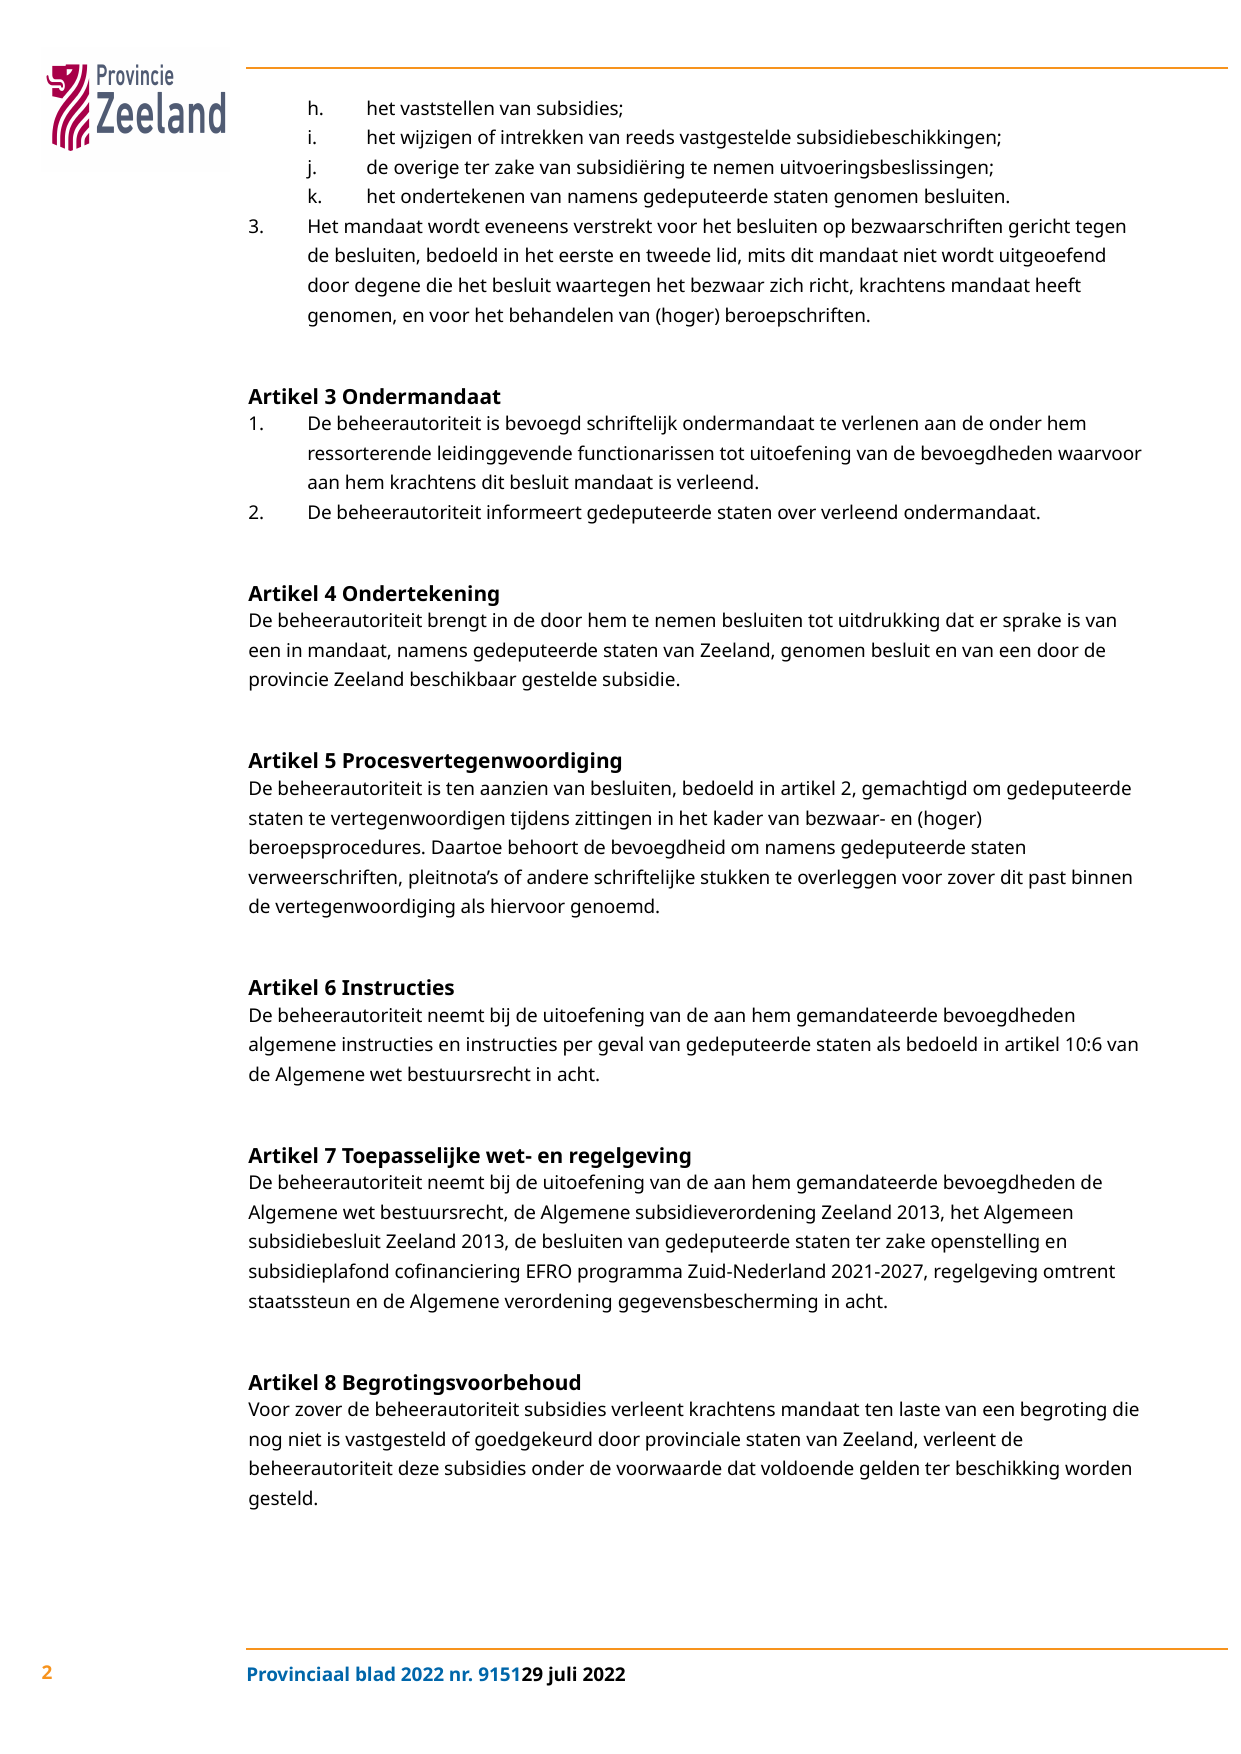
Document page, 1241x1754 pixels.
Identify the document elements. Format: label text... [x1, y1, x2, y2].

list Het mandaat wordt eveneens verstrekt voor het besluiten op bezwaarschriften gericht tegen de besluiten, bedoeld in het eerste en tweede lid, mits dit mandaat niet wordt uitgeoefend door degene die het besluit waartegen het bezwaar zich richt, krachtens mandaat heeft genomen, en voor het behandelen van (hoger) beroepschriften. [248, 213, 1152, 328]
text Artikel 5 Procesvertegenwoordiging [248, 747, 1152, 775]
list het ondertekenen van namens gedeputeerde staten genomen besluiten. [307, 183, 1152, 209]
list De beheerautoriteit is bevoegd schriftelijk ondermandaat te verlenen aan de onder hem ressorterende leidinggevende functionarissen tot uitoefening van de bevoegdheden waarvoor aan hem krachtens dit besluit mandaat is verleend. [248, 410, 1152, 495]
list het wijzigen of intrekken van reeds vastgestelde subsidiebeschikkingen; [307, 124, 1152, 150]
list De beheerautoriteit informeert gedeputeerde staten over verleend ondermandaat. [248, 499, 1152, 525]
text De beheerautoriteit neemt bij de uitoefening van de aan hem gemandateerde bevoegdheden de Algemene wet bestuursrecht, de Algemene subsidieverordening Zeeland 2013, het Algemeen subsidiebesluit Zeeland 2013, de besluiten van gedeputeerde staten ter zake openstelling en subsidieplafond cofinanciering EFRO programma Zuid-Nederland 2021-2027, regelgeving omtrent staatssteun en de Algemene verordening gegevensbescherming in acht. [248, 1169, 1152, 1313]
picture [41, 47, 231, 172]
text De beheerautoriteit is ten aanzien van besluiten, bedoeld in artikel 2, gemachtigd om gedeputeerde staten te vertegenwoordigen tijdens zittingen in het kader van bezwaar- en (hoger) beroepsprocedures. Daartoe behoort de bevoegdheid om namens gedeputeerde staten verweerschriften, pleitnota’s of andere schriftelijke stukken te overleggen voor zover dit past binnen de vertegenwoordiging als hiervoor genoemd. [248, 775, 1152, 919]
list het vaststellen van subsidies; [307, 95, 1152, 121]
text Artikel 4 Ondertekening [248, 579, 1152, 607]
text Voor zover de beheerautoriteit subsidies verleent krachtens mandaat ten laste van een begroting die nog niet is vastgesteld of goedgekeurd door provinciale staten van Zeeland, verleent de beheerautoriteit deze subsidies onder de voorwaarde dat voldoende gelden ter beschikking worden gesteld. [248, 1396, 1152, 1511]
text De beheerautoriteit neemt bij de uitoefening van de aan hem gemandateerde bevoegdheden algemene instructies en instructies per geval van gedeputeerde staten als bedoeld in artikel 10:6 van de Algemene wet bestuursrecht in acht. [248, 1002, 1152, 1087]
text Artikel 8 Begrotingsvoorbehoud [248, 1368, 1152, 1396]
list de overige ter zake van subsidiëring te nemen uitvoeringsbeslissingen; [307, 154, 1152, 180]
text Artikel 6 Instructies [248, 973, 1152, 1002]
text De beheerautoriteit brengt in de door hem te nemen besluiten tot uitdrukking dat er sprake is van een in mandaat, namens gedeputeerde staten van Zeeland, genomen besluit en van een door de provincie Zeeland beschikbaar gestelde subsidie. [248, 607, 1152, 692]
text Artikel 7 Toepasselijke wet- en regelgeving [248, 1141, 1152, 1169]
text Artikel 3 Ondermandaat [248, 382, 1152, 410]
